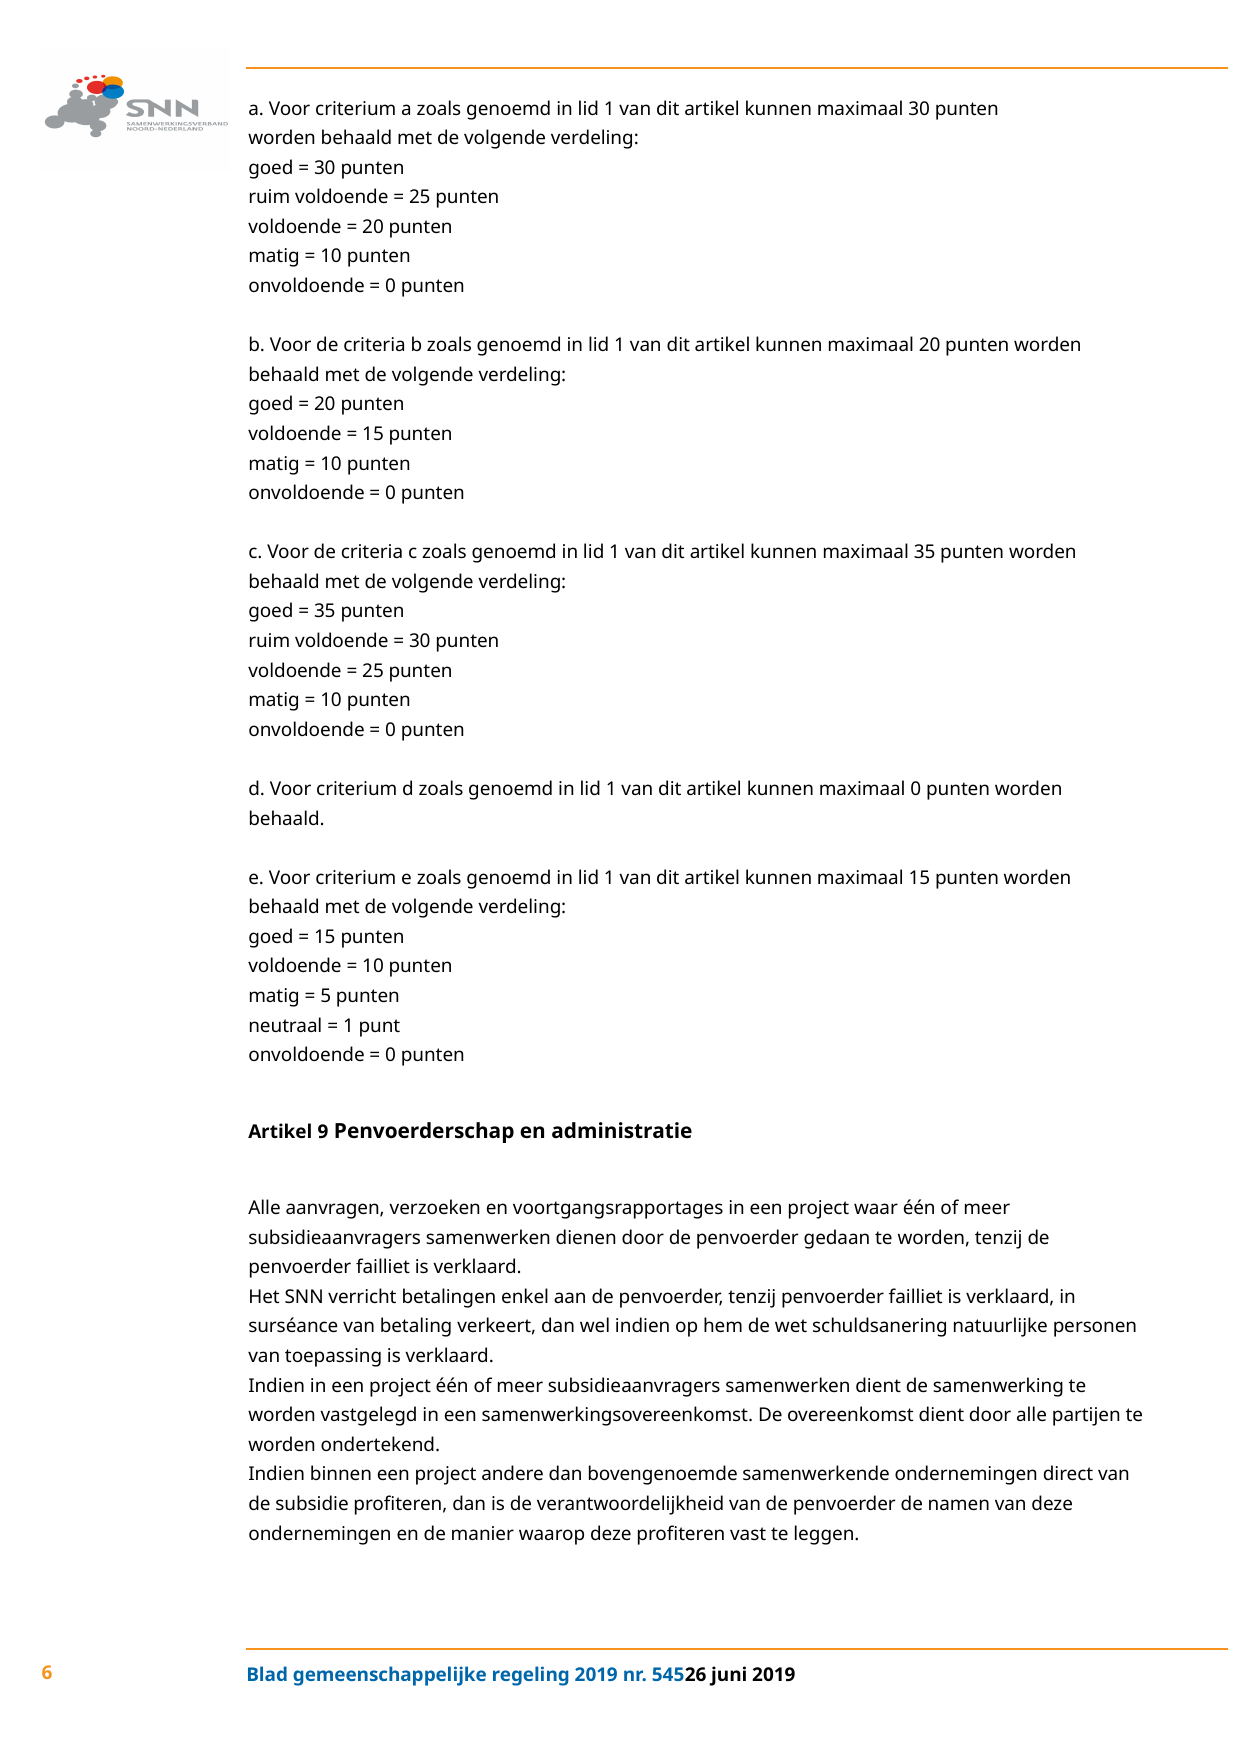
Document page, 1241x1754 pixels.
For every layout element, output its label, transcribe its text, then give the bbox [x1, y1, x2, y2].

text worden behaald met de volgende verdeling: [248, 124, 1152, 150]
text voldoende = 15 punten [248, 420, 1152, 446]
text neutraal = 1 punt [248, 1012, 1152, 1038]
text c. Voor de criteria c zoals genoemd in lid 1 van dit artikel kunnen maximaal 35 punten worden [248, 538, 1152, 564]
text Indien in een project één of meer subsidieaanvragers samenwerken dient de samenwerking te worden vastgelegd in een samenwerkingsovereenkomst. De overeenkomst dient door alle partijen te worden ondertekend. [248, 1372, 1152, 1457]
text b. Voor de criteria b zoals genoemd in lid 1 van dit artikel kunnen maximaal 20 punten worden [248, 331, 1152, 357]
text goed = 35 punten [248, 598, 1152, 623]
text onvoldoende = 0 punten [248, 1041, 1152, 1067]
text goed = 30 punten [248, 154, 1152, 180]
picture [41, 47, 231, 172]
text matig = 10 punten [248, 450, 1152, 476]
text behaald. [248, 805, 1152, 831]
text voldoende = 10 punten [248, 953, 1152, 978]
text voldoende = 25 punten [248, 657, 1152, 683]
text e. Voor criterium e zoals genoemd in lid 1 van dit artikel kunnen maximaal 15 punten worden [248, 864, 1152, 890]
text ruim voldoende = 25 punten [248, 183, 1152, 209]
text behaald met de volgende verdeling: [248, 893, 1152, 919]
text Het SNN verricht betalingen enkel aan de penvoerder, tenzij penvoerder failliet is verklaard, in surséance van betaling verkeert, dan wel indien op hem de wet schuldsanering natuurlijke personen van toepassing is verklaard. [248, 1283, 1152, 1368]
text behaald met de volgende verdeling: [248, 568, 1152, 594]
text d. Voor criterium d zoals genoemd in lid 1 van dit artikel kunnen maximaal 0 punten worden [248, 775, 1152, 801]
text goed = 15 punten [248, 923, 1152, 949]
text matig = 10 punten [248, 243, 1152, 268]
text Artikel 9 Penvoerderschap en administratie [248, 1117, 1152, 1145]
text onvoldoende = 0 punten [248, 479, 1152, 505]
text a. Voor criterium a zoals genoemd in lid 1 van dit artikel kunnen maximaal 30 punten [248, 95, 1152, 121]
text matig = 5 punten [248, 982, 1152, 1008]
text onvoldoende = 0 punten [248, 272, 1152, 298]
text voldoende = 20 punten [248, 213, 1152, 239]
text Alle aanvragen, verzoeken en voortgangsrapportages in een project waar één of meer subsidieaanvragers samenwerken dienen door de penvoerder gedaan te worden, tenzij de penvoerder failliet is verklaard. [248, 1194, 1152, 1279]
text onvoldoende = 0 punten [248, 716, 1152, 742]
text matig = 10 punten [248, 686, 1152, 712]
text Indien binnen een project andere dan bovengenoemde samenwerkende ondernemingen direct van de subsidie profiteren, dan is de verantwoordelijkheid van de penvoerder de namen van deze ondernemingen en de manier waarop deze profiteren vast te leggen. [248, 1461, 1152, 1546]
text ruim voldoende = 30 punten [248, 627, 1152, 653]
text goed = 20 punten [248, 391, 1152, 416]
text behaald met de volgende verdeling: [248, 361, 1152, 387]
